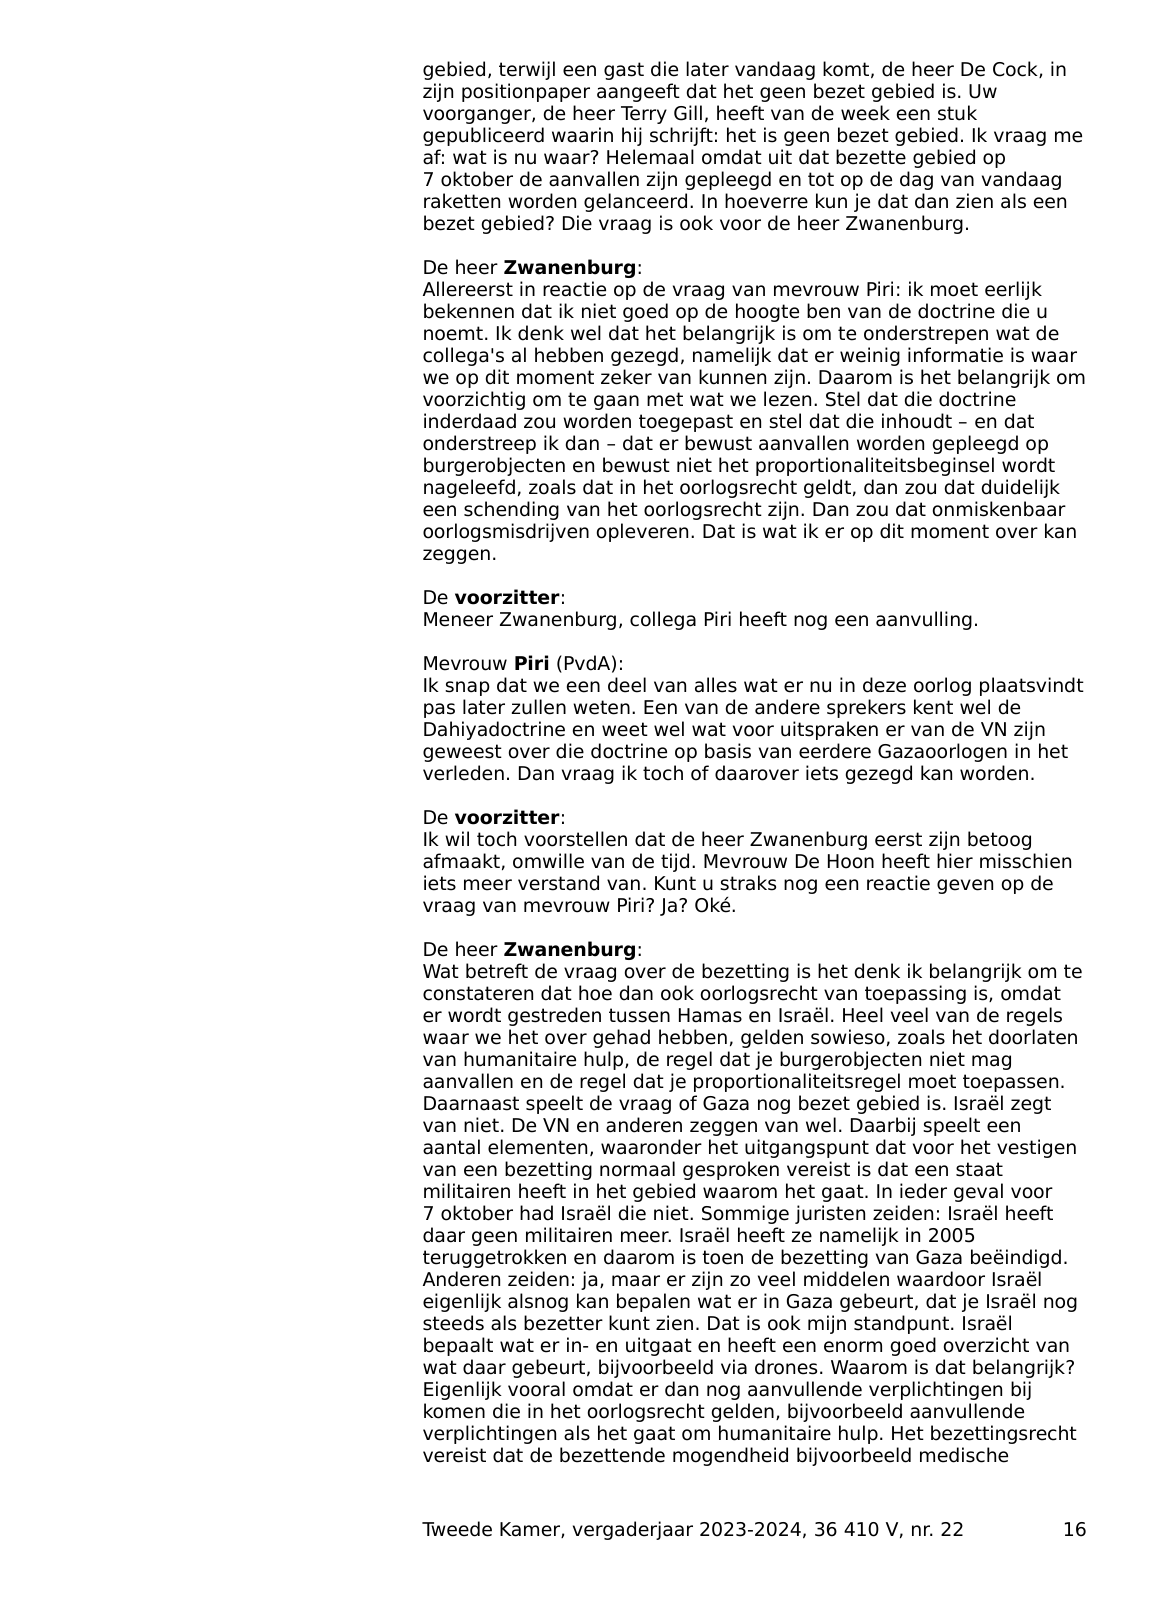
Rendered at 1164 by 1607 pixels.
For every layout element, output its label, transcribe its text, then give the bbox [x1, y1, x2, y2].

text De heer Zwanenburg: [422, 257, 1087, 279]
text Ik snap dat we een deel van alles wat er nu in deze oorlog plaatsvindt pas later zullen weten. Een van de andere sprekers kent wel de Dahiyadoctrine en weet wel wat voor uitspraken er van de VN zijn geweest over die doctrine op basis van eerdere Gazaoorlogen in het verleden. Dan vraag ik toch of daarover iets gezegd kan worden. [422, 675, 1087, 785]
text De voorzitter: [422, 587, 1087, 609]
text Ik wil toch voorstellen dat de heer Zwanenburg eerst zijn betoog afmaakt, omwille van de tijd. Mevrouw De Hoon heeft hier misschien iets meer verstand van. Kunt u straks nog een reactie geven op de vraag van mevrouw Piri? Ja? Oké. [422, 829, 1087, 917]
text De heer Zwanenburg: [422, 939, 1087, 961]
text Mevrouw Piri (PvdA): [422, 653, 1087, 675]
text De voorzitter: [422, 807, 1087, 829]
text gebied, terwijl een gast die later vandaag komt, de heer De Cock, in zijn positionpaper aangeeft dat het geen bezet gebied is. Uw voorganger, de heer Terry Gill, heeft van de week een stuk gepubliceerd waarin hij schrijft: het is geen bezet gebied. Ik vraag me af: wat is nu waar? Helemaal omdat uit dat bezette gebied op 7 oktober de aanvallen zijn gepleegd en tot op de dag van vandaag raketten worden gelanceerd. In hoeverre kun je dat dan zien als een bezet gebied? Die vraag is ook voor de heer Zwanenburg. [422, 59, 1087, 235]
text Meneer Zwanenburg, collega Piri heeft nog een aanvulling. [422, 609, 1087, 631]
text Allereerst in reactie op de vraag van mevrouw Piri: ik moet eerlijk bekennen dat ik niet goed op de hoogte ben van de doctrine die u noemt. Ik denk wel dat het belangrijk is om te onderstrepen wat de collega's al hebben gezegd, namelijk dat er weinig informatie is waar we op dit moment zeker van kunnen zijn. Daarom is het belangrijk om voorzichtig om te gaan met wat we lezen. Stel dat die doctrine inderdaad zou worden toegepast en stel dat die inhoudt – en dat onderstreep ik dan – dat er bewust aanvallen worden gepleegd op burgerobjecten en bewust niet het proportionaliteitsbeginsel wordt nageleefd, zoals dat in het oorlogsrecht geldt, dan zou dat duidelijk een schending van het oorlogsrecht zijn. Dan zou dat onmiskenbaar oorlogsmisdrijven opleveren. Dat is wat ik er op dit moment over kan zeggen. [422, 279, 1087, 565]
text Wat betreft de vraag over de bezetting is het denk ik belangrijk om te constateren dat hoe dan ook oorlogsrecht van toepassing is, omdat er wordt gestreden tussen Hamas en Israël. Heel veel van de regels waar we het over gehad hebben, gelden sowieso, zoals het doorlaten van humanitaire hulp, de regel dat je burgerobjecten niet mag aanvallen en de regel dat je proportionaliteitsregel moet toepassen. Daarnaast speelt de vraag of Gaza nog bezet gebied is. Israël zegt van niet. De VN en anderen zeggen van wel. Daarbij speelt een aantal elementen, waaronder het uitgangspunt dat voor het vestigen van een bezetting normaal gesproken vereist is dat een staat militairen heeft in het gebied waarom het gaat. In ieder geval voor 7 oktober had Israël die niet. Sommige juristen zeiden: Israël heeft daar geen militairen meer. Israël heeft ze namelijk in 2005 teruggetrokken en daarom is toen de bezetting van Gaza beëindigd. Anderen zeiden: ja, maar er zijn zo veel middelen waardoor Israël eigenlijk alsnog kan bepalen wat er in Gaza gebeurt, dat je Israël nog steeds als bezetter kunt zien. Dat is ook mijn standpunt. Israël bepaalt wat er in- en uitgaat en heeft een enorm goed overzicht van wat daar gebeurt, bijvoorbeeld via drones. Waarom is dat belangrijk? Eigenlijk vooral omdat er dan nog aanvullende verplichtingen bij komen die in het oorlogsrecht gelden, bijvoorbeeld aanvullende verplichtingen als het gaat om humanitaire hulp. Het bezettingsrecht vereist dat de bezettende mogendheid bijvoorbeeld medische [422, 961, 1087, 1467]
